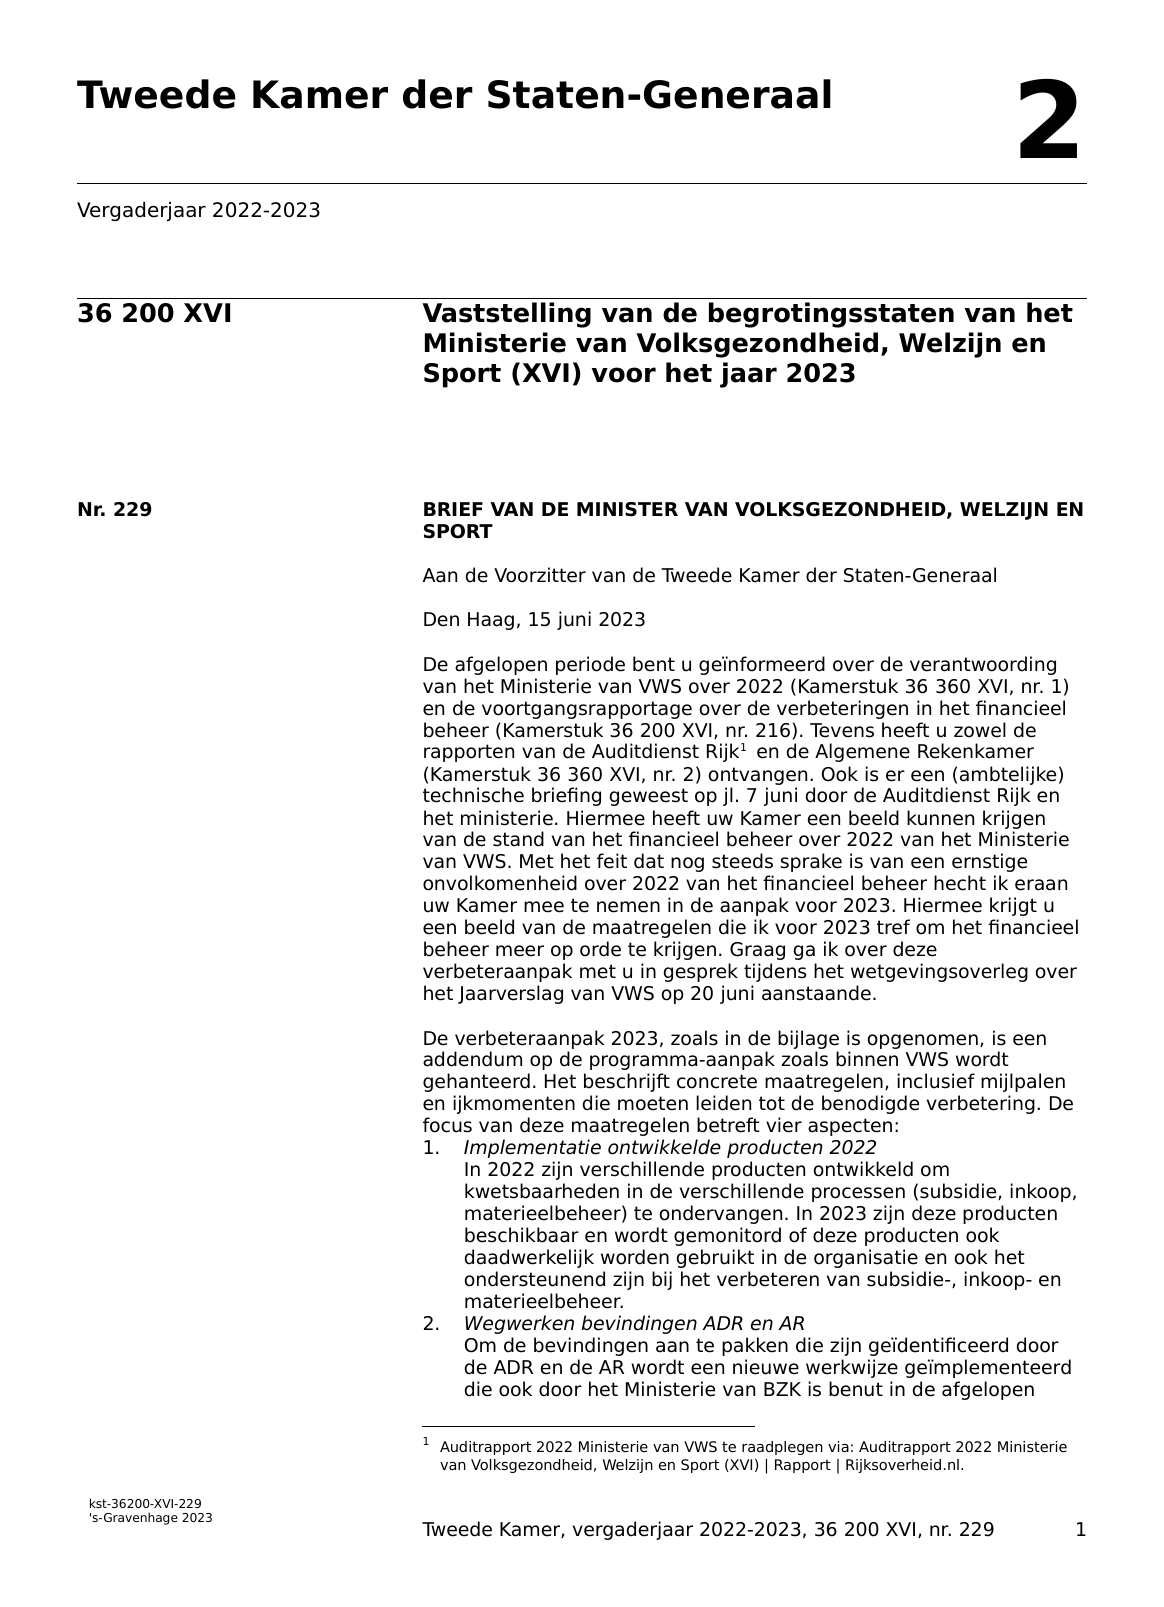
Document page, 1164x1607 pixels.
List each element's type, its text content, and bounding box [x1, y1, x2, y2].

table_header 2 [886, 59, 1087, 183]
text In 2022 zijn verschillende producten ontwikkeld om kwetsbaarheden in de verschillende processen (subsidie, inkoop, materieelbeheer) te ondervangen. In 2023 zijn deze producten beschikbaar en wordt gemonitord of deze producten ook daadwerkelijk worden gebruikt in de organisatie en ook het ondersteunend zijn bij het verbeteren van subsidie-, inkoop- en materieelbeheer. [464, 1159, 1087, 1313]
text Om de bevindingen aan te pakken die zijn geïdentificeerd door de ADR en de AR wordt een nieuwe werkwijze geïmplementeerd die ook door het Ministerie van BZK is benut in de afgelopen [464, 1335, 1087, 1401]
text 1. Implementatie ontwikkelde producten 2022 [422, 1137, 1087, 1159]
text 's-Gravenhage 2023 [88, 1511, 323, 1525]
text Aan de Voorzitter van de Tweede Kamer der Staten-Generaal [422, 565, 1087, 587]
text De verbeteraanpak 2023, zoals in de bijlage is opgenomen, is een addendum op de programma-aanpak zoals binnen VWS wordt gehanteerd. Het beschrijft concrete maatregelen, inclusief mijlpalen en ijkmomenten die moeten leiden tot de benodigde verbetering. De focus van deze maatregelen betreft vier aspecten: [422, 1027, 1087, 1137]
subtitle 36 200 XVI Vaststelling van de begrotingsstaten van het Ministerie van Volksgezondheid, Welzijn en Sport (XVI) voor het jaar 2023 [77, 299, 1087, 388]
text De afgelopen periode bent u geïnformeerd over de verantwoording van het Ministerie van VWS over 2022 (Kamerstuk 36 360 XVI, nr. 1) en de voortgangsrapportage over de verbeteringen in het financieel beheer (Kamerstuk 36 200 XVI, nr. 216). Tevens heeft u zowel de rapporten van de Auditdienst Rijk en de Algemene Rekenkamer (Kamerstuk 36 360 XVI, nr. 2) ontvangen. Ook is er een (ambtelijke) technische briefing geweest op jl. 7 juni door de Auditdienst Rijk en het ministerie. Hiermee heeft uw Kamer een beeld kunnen krijgen van de stand van het financieel beheer over 2022 van het Ministerie van VWS. Met het feit dat nog steeds sprake is van een ernstige onvolkomenheid over 2022 van het financieel beheer hecht ik eraan uw Kamer mee te nemen in de aanpak voor 2023. Hiermee krijgt u een beeld van de maatregelen die ik voor 2023 tref om het financieel beheer meer op orde te krijgen. Graag ga ik over deze verbeteraanpak met u in gesprek tijdens het wetgevingsoverleg over het Jaarverslag van VWS op 20 juni aanstaande. [422, 653, 1087, 1005]
text Den Haag, 15 juni 2023 [422, 609, 1087, 631]
subtitle Nr. 229 BRIEF VAN DE MINISTER VAN VOLKSGEZONDHEID, WELZIJN EN SPORT [77, 499, 1087, 543]
text 2. Wegwerken bevindingen ADR en AR [422, 1313, 1087, 1335]
text kst-36200-XVI-229 [88, 1497, 323, 1511]
text Auditrapport 2022 Ministerie van VWS te raadplegen via: Auditrapport 2022 Ministerie van Volksgezondheid, Welzijn en Sport (XVI) | Rapport | Rijksoverheid.nl. [422, 1435, 1087, 1474]
table_cell Vergaderjaar 2022-2023 [77, 184, 1087, 298]
table_header Tweede Kamer der Staten-Generaal [77, 59, 886, 183]
